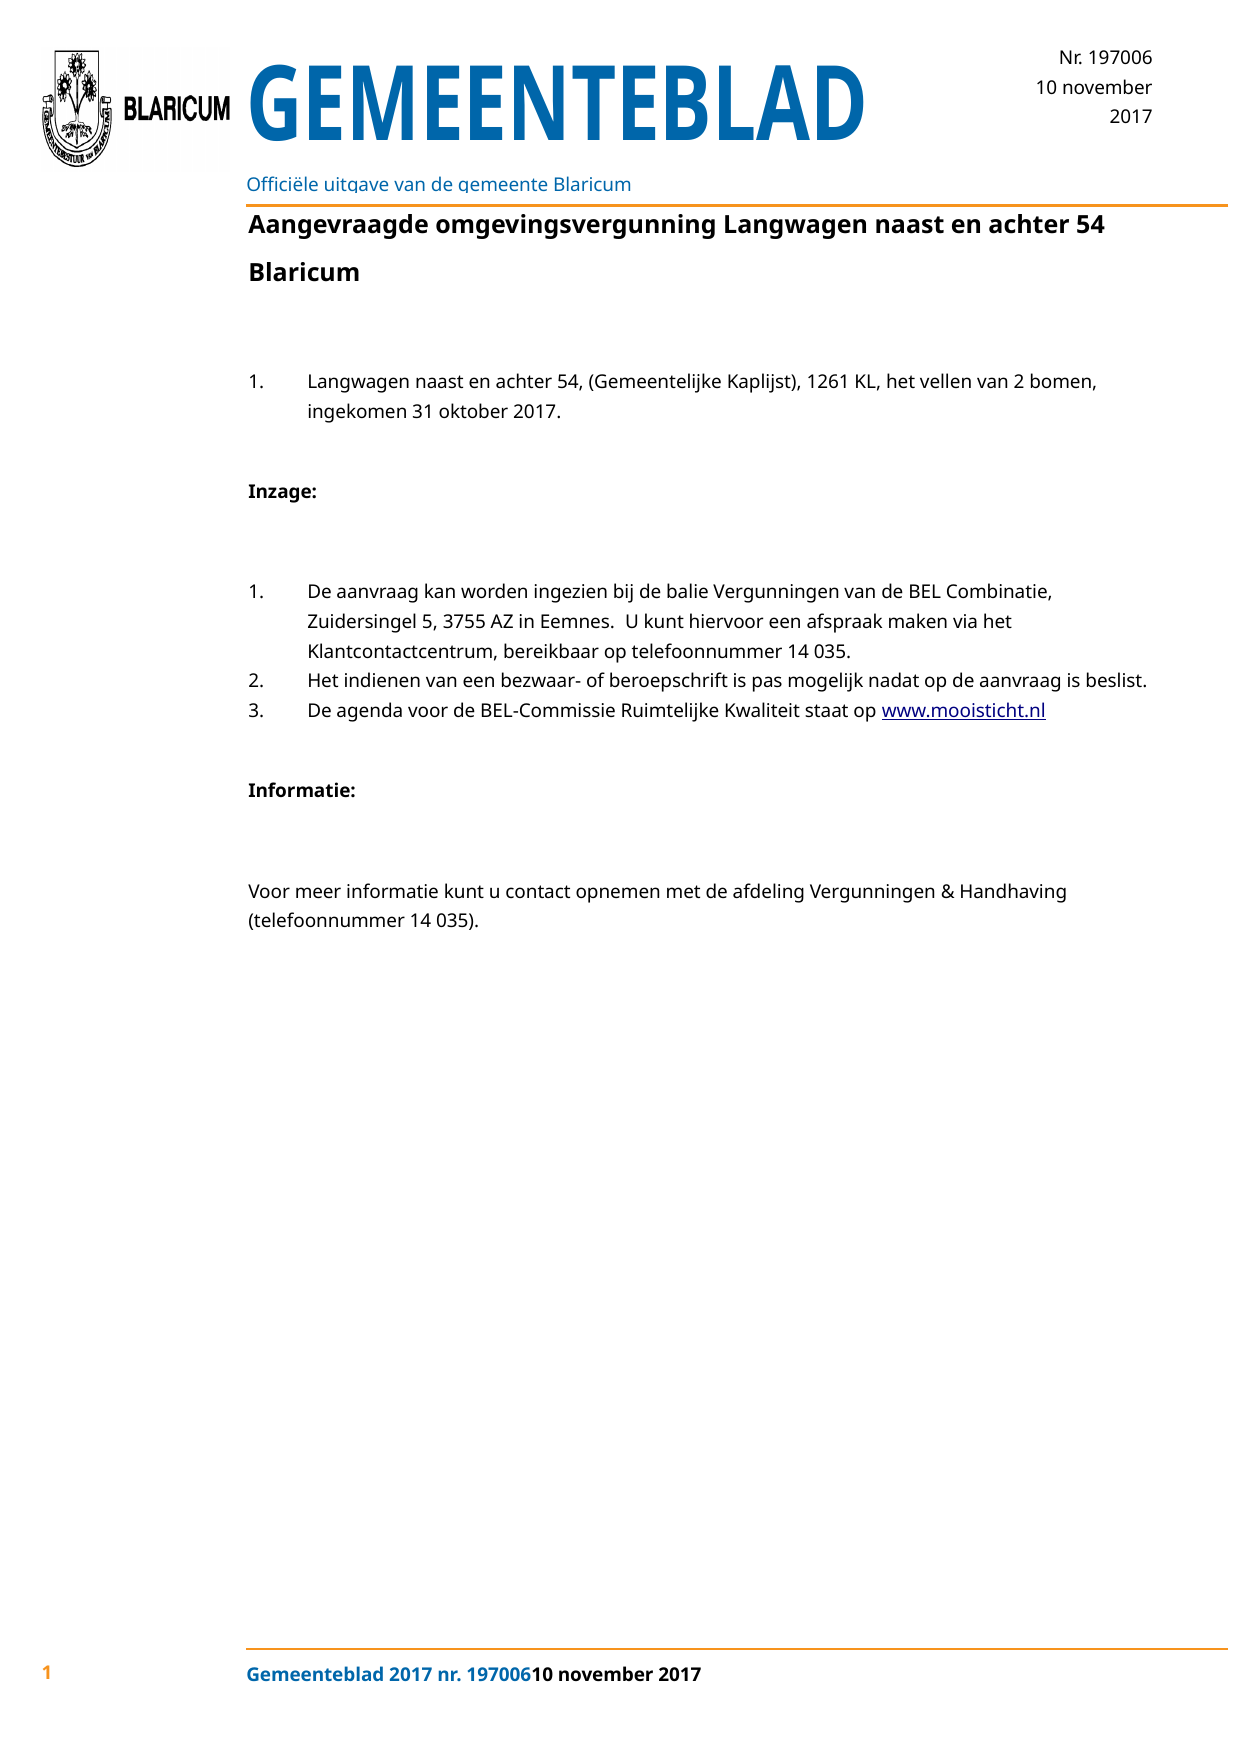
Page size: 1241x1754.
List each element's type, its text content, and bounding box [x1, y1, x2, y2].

list De aanvraag kan worden ingezien bij de balie Vergunningen van de BEL Combinatie, Zuidersingel 5, 3755 AZ in Eemnes. U kunt hiervoor een afspraak maken via het Klantcontactcentrum, bereikbaar op telefoonnummer 14 035. [248, 579, 1152, 664]
list De agenda voor de BEL-Commissie Ruimtelijke Kwaliteit staat op www.mooisticht.nl [248, 697, 1152, 723]
text Aangevraagde omgevingsvergunning Langwagen naast en achter 54 Blaricum [248, 207, 1152, 288]
list Het indienen van een bezwaar- of beroepschrift is pas mogelijk nadat op de aanvraag is beslist. [248, 667, 1152, 693]
text Voor meer informatie kunt u contact opnemen met de afdeling Vergunningen & Handhaving (telefoonnummer 14 035). [248, 878, 1152, 933]
text Informatie: [248, 777, 1152, 803]
picture [41, 47, 231, 172]
text Inzage: [248, 478, 1152, 504]
list Langwagen naast en achter 54, (Gemeentelijke Kaplijst), 1261 KL, het vellen van 2 bomen, ingekomen 31 oktober 2017. [248, 368, 1152, 424]
